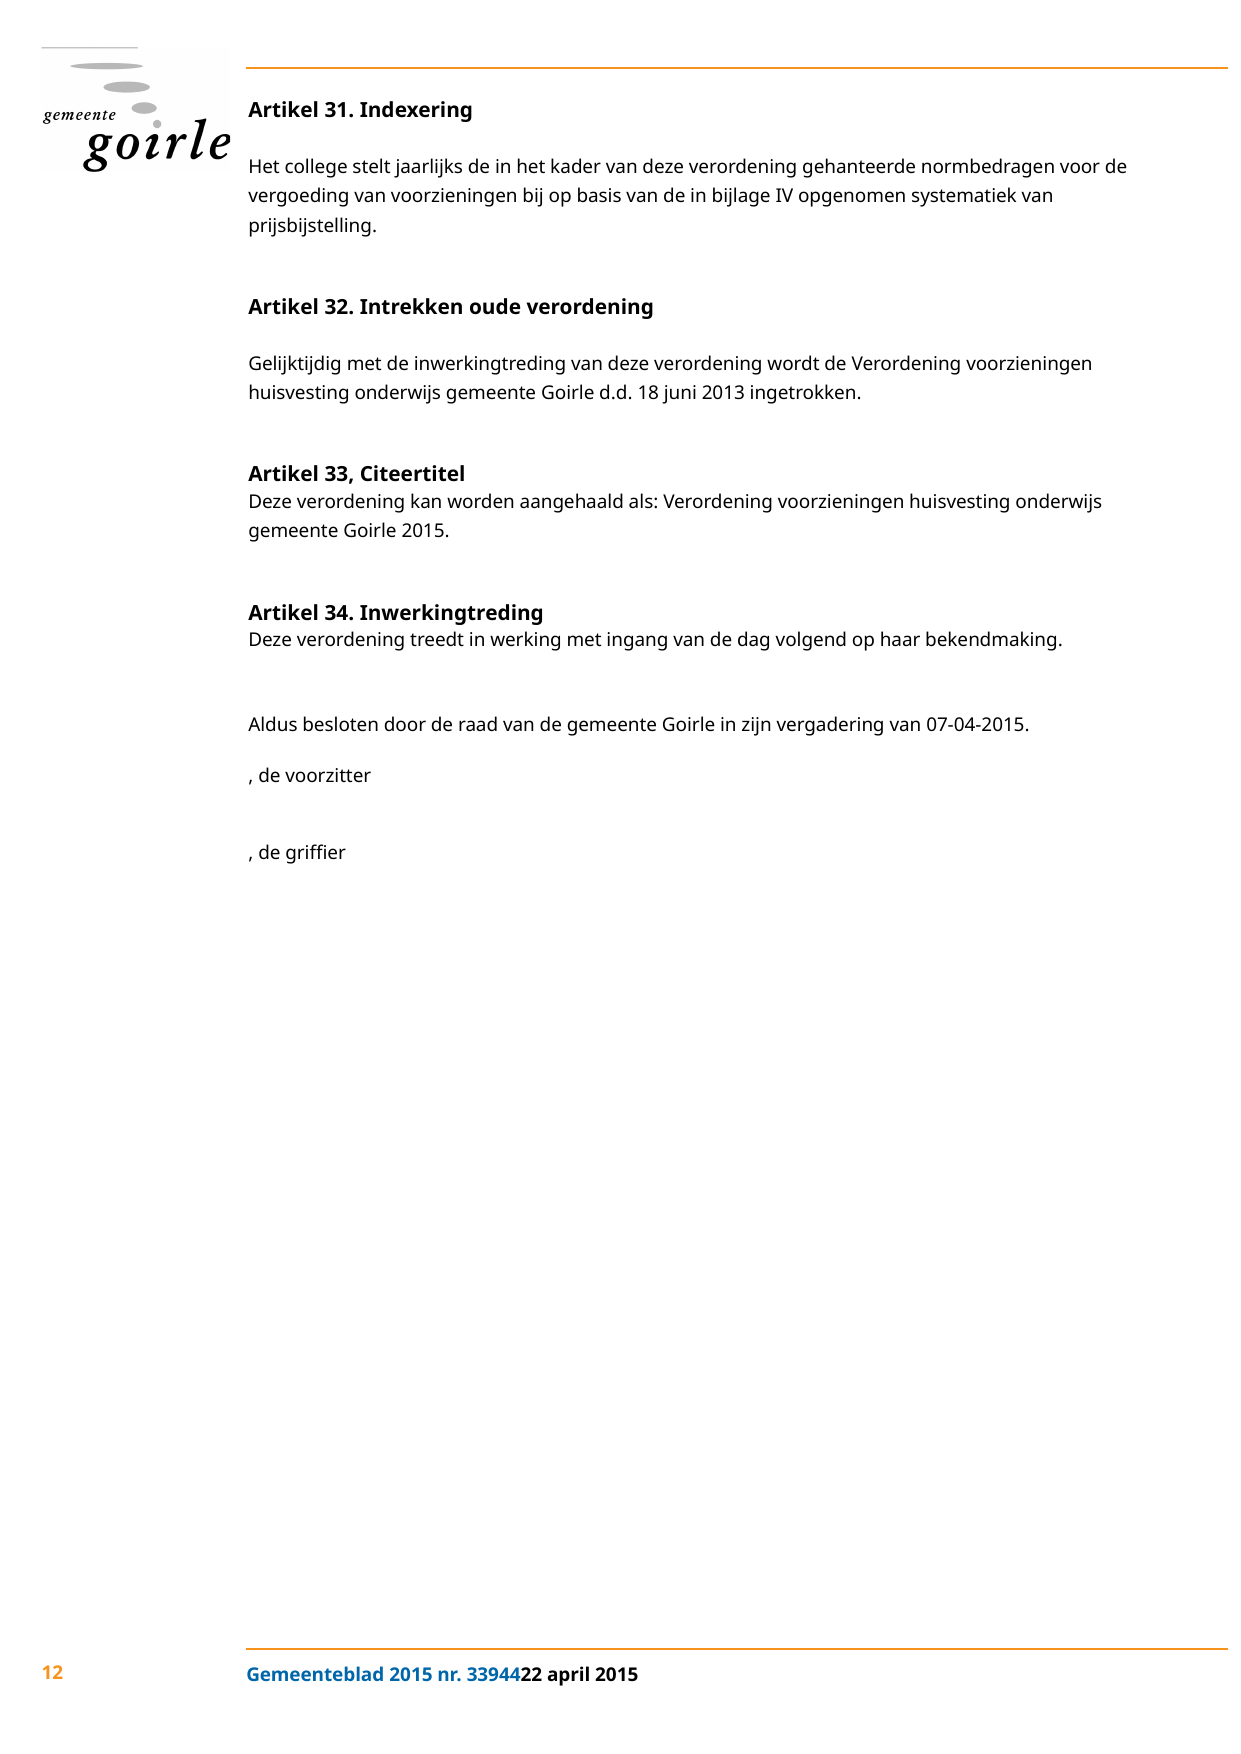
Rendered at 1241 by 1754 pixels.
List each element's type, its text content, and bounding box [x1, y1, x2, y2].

text Artikel 33, Citeertitel [248, 459, 1152, 488]
text Artikel 32. Intrekken oude verordening [248, 292, 1152, 320]
text Artikel 31. Indexering [248, 95, 1152, 123]
text Deze verordening treedt in werking met ingang van de dag volgend op haar bekendmaking. [248, 626, 1152, 652]
text Deze verordening kan worden aangehaald als: Verordening voorzieningen huisvesting onderwijs gemeente Goirle 2015. [248, 488, 1152, 543]
picture [41, 47, 231, 172]
text Gelijktijdig met de inwerkingtreding van deze verordening wordt de Verordening voorzieningen huisvesting onderwijs gemeente Goirle d.d. 18 juni 2013 ingetrokken. [248, 350, 1152, 405]
text , de griffier [248, 839, 1152, 865]
text Het college stelt jaarlijks de in het kader van deze verordening gehanteerde normbedragen voor de vergoeding van voorzieningen bij op basis van de in bijlage IV opgenomen systematiek van prijsbijstelling. [248, 153, 1152, 238]
text , de voorzitter [248, 762, 1152, 788]
text Artikel 34. Inwerkingtreding [248, 598, 1152, 626]
text Aldus besloten door de raad van de gemeente Goirle in zijn vergadering van 07-04-2015. [248, 711, 1152, 737]
